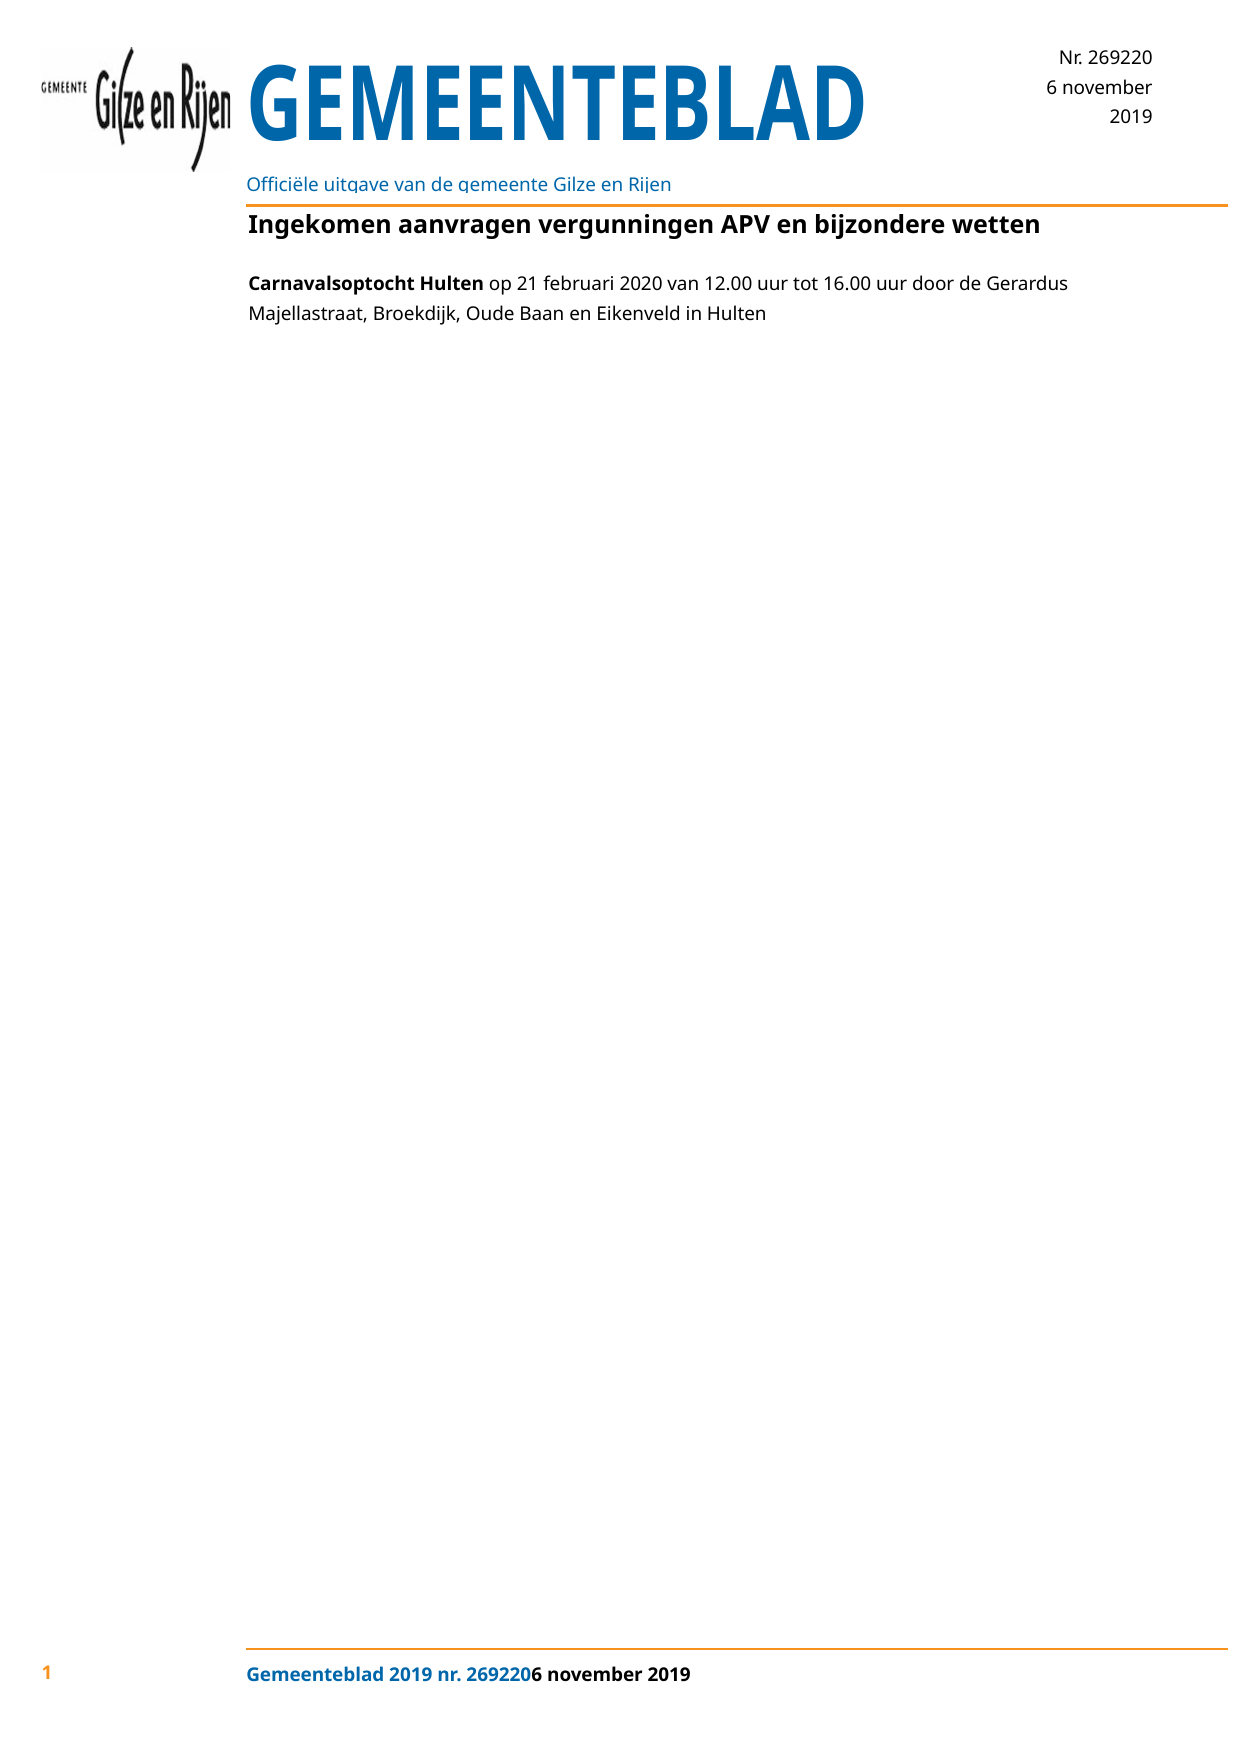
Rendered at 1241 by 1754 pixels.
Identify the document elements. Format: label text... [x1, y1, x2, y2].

text Carnavalsoptocht Hulten op 21 februari 2020 van 12.00 uur tot 16.00 uur door de Gerardus Majellastraat, Broekdijk, Oude Baan en Eikenveld in Hulten [248, 270, 1152, 326]
picture [41, 47, 231, 172]
text Ingekomen aanvragen vergunningen APV en bijzondere wetten [248, 207, 1152, 241]
